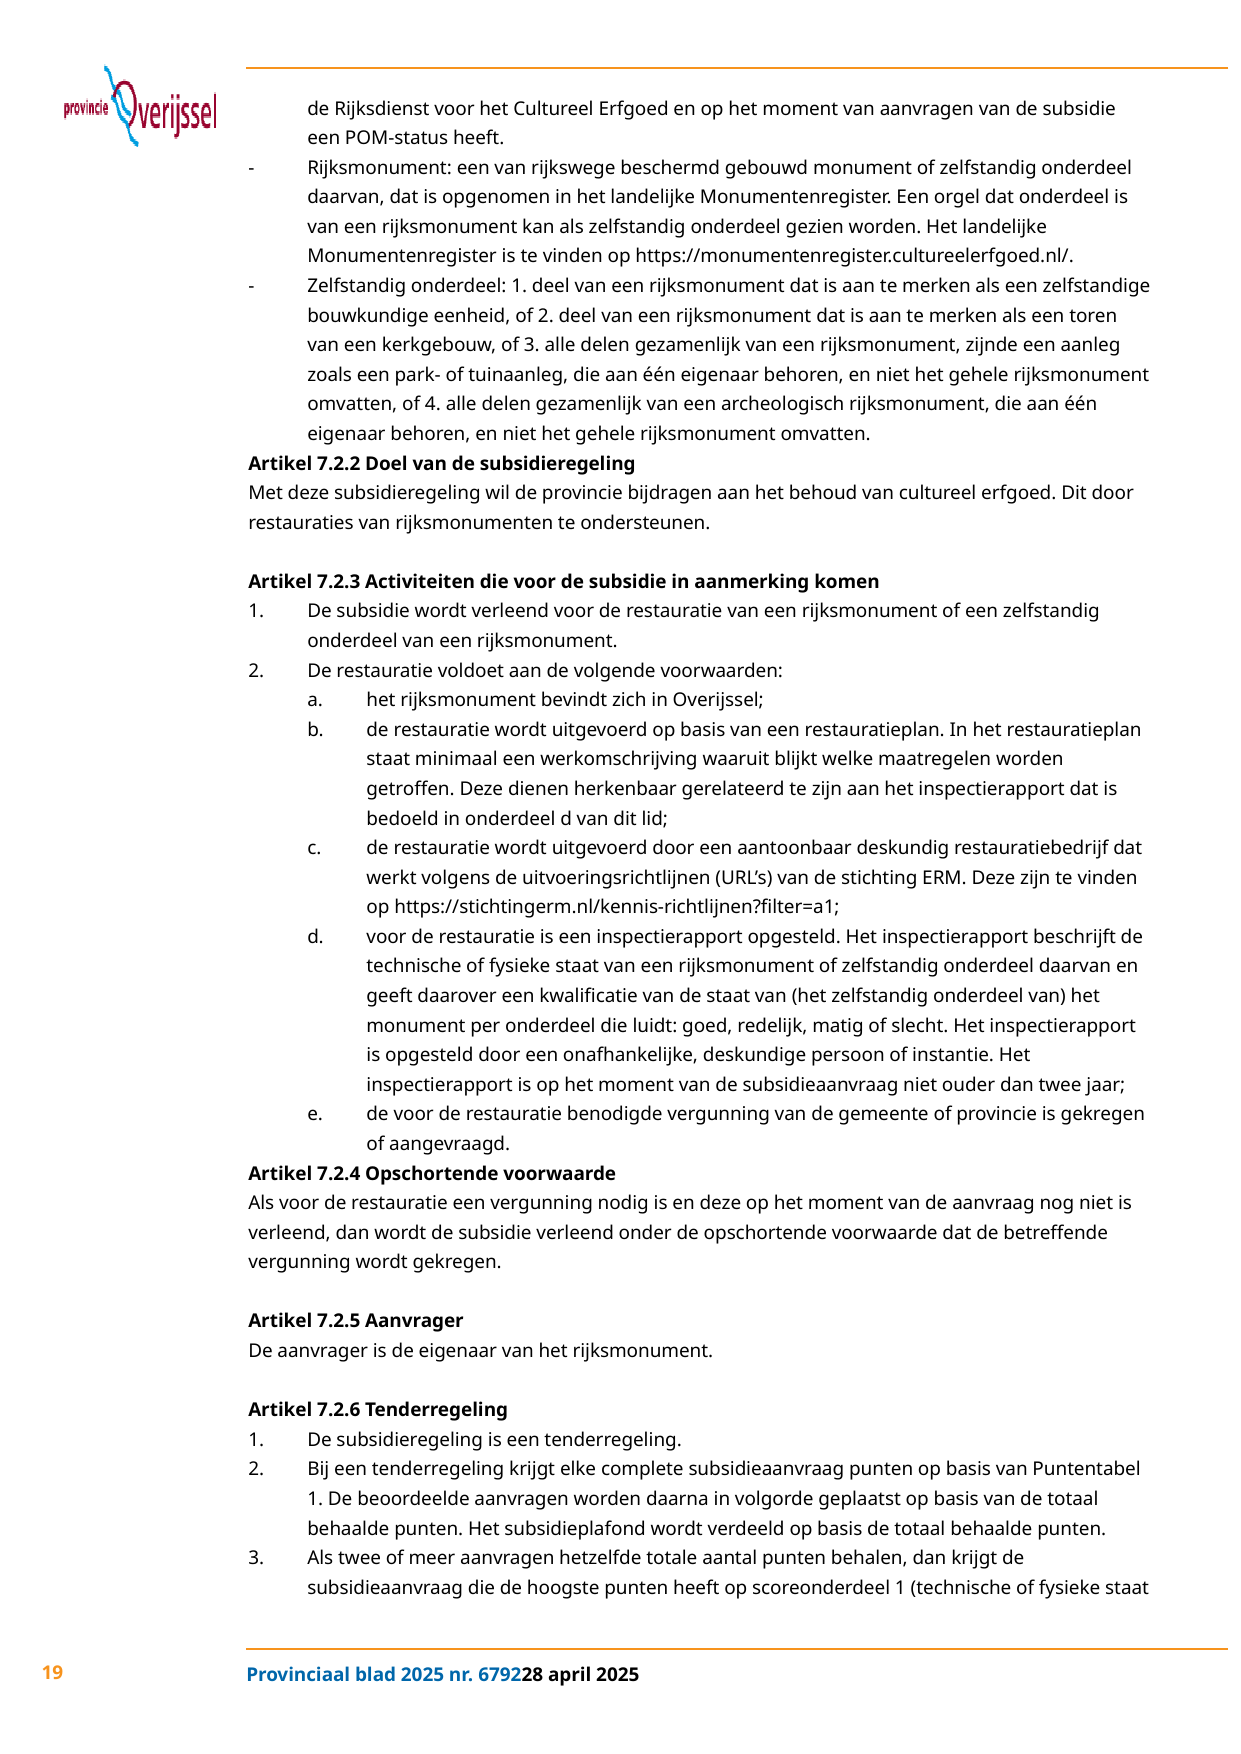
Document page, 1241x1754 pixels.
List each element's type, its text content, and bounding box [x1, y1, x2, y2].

text Artikel 7.2.5 Aanvrager [248, 1308, 1152, 1333]
list Rijksmonument: een van rijkswege beschermd gebouwd monument of zelfstandig onderdeel daarvan, dat is opgenomen in het landelijke Monumentenregister. Een orgel dat onderdeel is van een rijksmonument kan als zelfstandig onderdeel gezien worden. Het landelijke Monumentenregister is te vinden op https://monumentenregister.cultureelerfgoed.nl/. [248, 154, 1152, 268]
list voor de restauratie is een inspectierapport opgesteld. Het inspectierapport beschrijft de technische of fysieke staat van een rijksmonument of zelfstandig onderdeel daarvan en geeft daarover een kwalificatie van de staat van (het zelfstandig onderdeel van) het monument per onderdeel die luidt: goed, redelijk, matig of slecht. Het inspectierapport is opgesteld door een onafhankelijke, deskundige persoon of instantie. Het inspectierapport is op het moment van de subsidieaanvraag niet ouder dan twee jaar; [307, 923, 1152, 1097]
list De restauratie voldoet aan de volgende voorwaarden: [248, 657, 1152, 683]
list Bij een tenderregeling krijgt elke complete subsidieaanvraag punten op basis van Puntentabel 1. De beoordeelde aanvragen worden daarna in volgorde geplaatst op basis van de totaal behaalde punten. Het subsidieplafond wordt verdeeld op basis de totaal behaalde punten. [248, 1456, 1152, 1541]
list de restauratie wordt uitgevoerd door een aantoonbaar deskundig restauratiebedrijf dat werkt volgens de uitvoeringsrichtlijnen (URL’s) van de stichting ERM. Deze zijn te vinden op https://stichtingerm.nl/kennis-richtlijnen?filter=a1; [307, 834, 1152, 919]
list Zelfstandig onderdeel: 1. deel van een rijksmonument dat is aan te merken als een zelfstandige bouwkundige eenheid, of 2. deel van een rijksmonument dat is aan te merken als een toren van een kerkgebouw, of 3. alle delen gezamenlijk van een rijksmonument, zijnde een aanleg zoals een park- of tuinaanleg, die aan één eigenaar behoren, en niet het gehele rijksmonument omvatten, of 4. alle delen gezamenlijk van een archeologisch rijksmonument, die aan één eigenaar behoren, en niet het gehele rijksmonument omvatten. [248, 272, 1152, 446]
text De aanvrager is de eigenaar van het rijksmonument. [248, 1337, 1152, 1363]
list Als twee of meer aanvragen hetzelfde totale aantal punten behalen, dan krijgt de subsidieaanvraag die de hoogste punten heeft op scoreonderdeel 1 (technische of fysieke staat [248, 1544, 1152, 1600]
list de voor de restauratie benodigde vergunning van de gemeente of provincie is gekregen of aangevraagd. [307, 1101, 1152, 1156]
list De subsidieregeling is een tenderregeling. [248, 1426, 1152, 1452]
picture [41, 47, 231, 172]
list het rijksmonument bevindt zich in Overijssel; [307, 686, 1152, 712]
text Artikel 7.2.4 Opschortende voorwaarde [248, 1160, 1152, 1186]
text Artikel 7.2.2 Doel van de subsidieregeling [248, 450, 1152, 476]
list De subsidie wordt verleend voor de restauratie van een rijksmonument of een zelfstandig onderdeel van een rijksmonument. [248, 598, 1152, 653]
text Artikel 7.2.3 Activiteiten die voor de subsidie in aanmerking komen [248, 568, 1152, 594]
list de restauratie wordt uitgevoerd op basis van een restauratieplan. In het restauratieplan staat minimaal een werkomschrijving waaruit blijkt welke maatregelen worden getroffen. Deze dienen herkenbaar gerelateerd te zijn aan het inspectierapport dat is bedoeld in onderdeel d van dit lid; [307, 716, 1152, 831]
text Als voor de restauratie een vergunning nodig is en deze op het moment van de aanvraag nog niet is verleend, dan wordt de subsidie verleend onder de opschortende voorwaarde dat de betreffende vergunning wordt gekregen. [248, 1189, 1152, 1274]
text Artikel 7.2.6 Tenderregeling [248, 1396, 1152, 1422]
text Met deze subsidieregeling wil de provincie bijdragen aan het behoud van cultureel erfgoed. Dit door restauraties van rijksmonumenten te ondersteunen. [248, 479, 1152, 535]
list de Rijksdienst voor het Cultureel Erfgoed en op het moment van aanvragen van de subsidie een POM-status heeft. [248, 95, 1152, 150]
